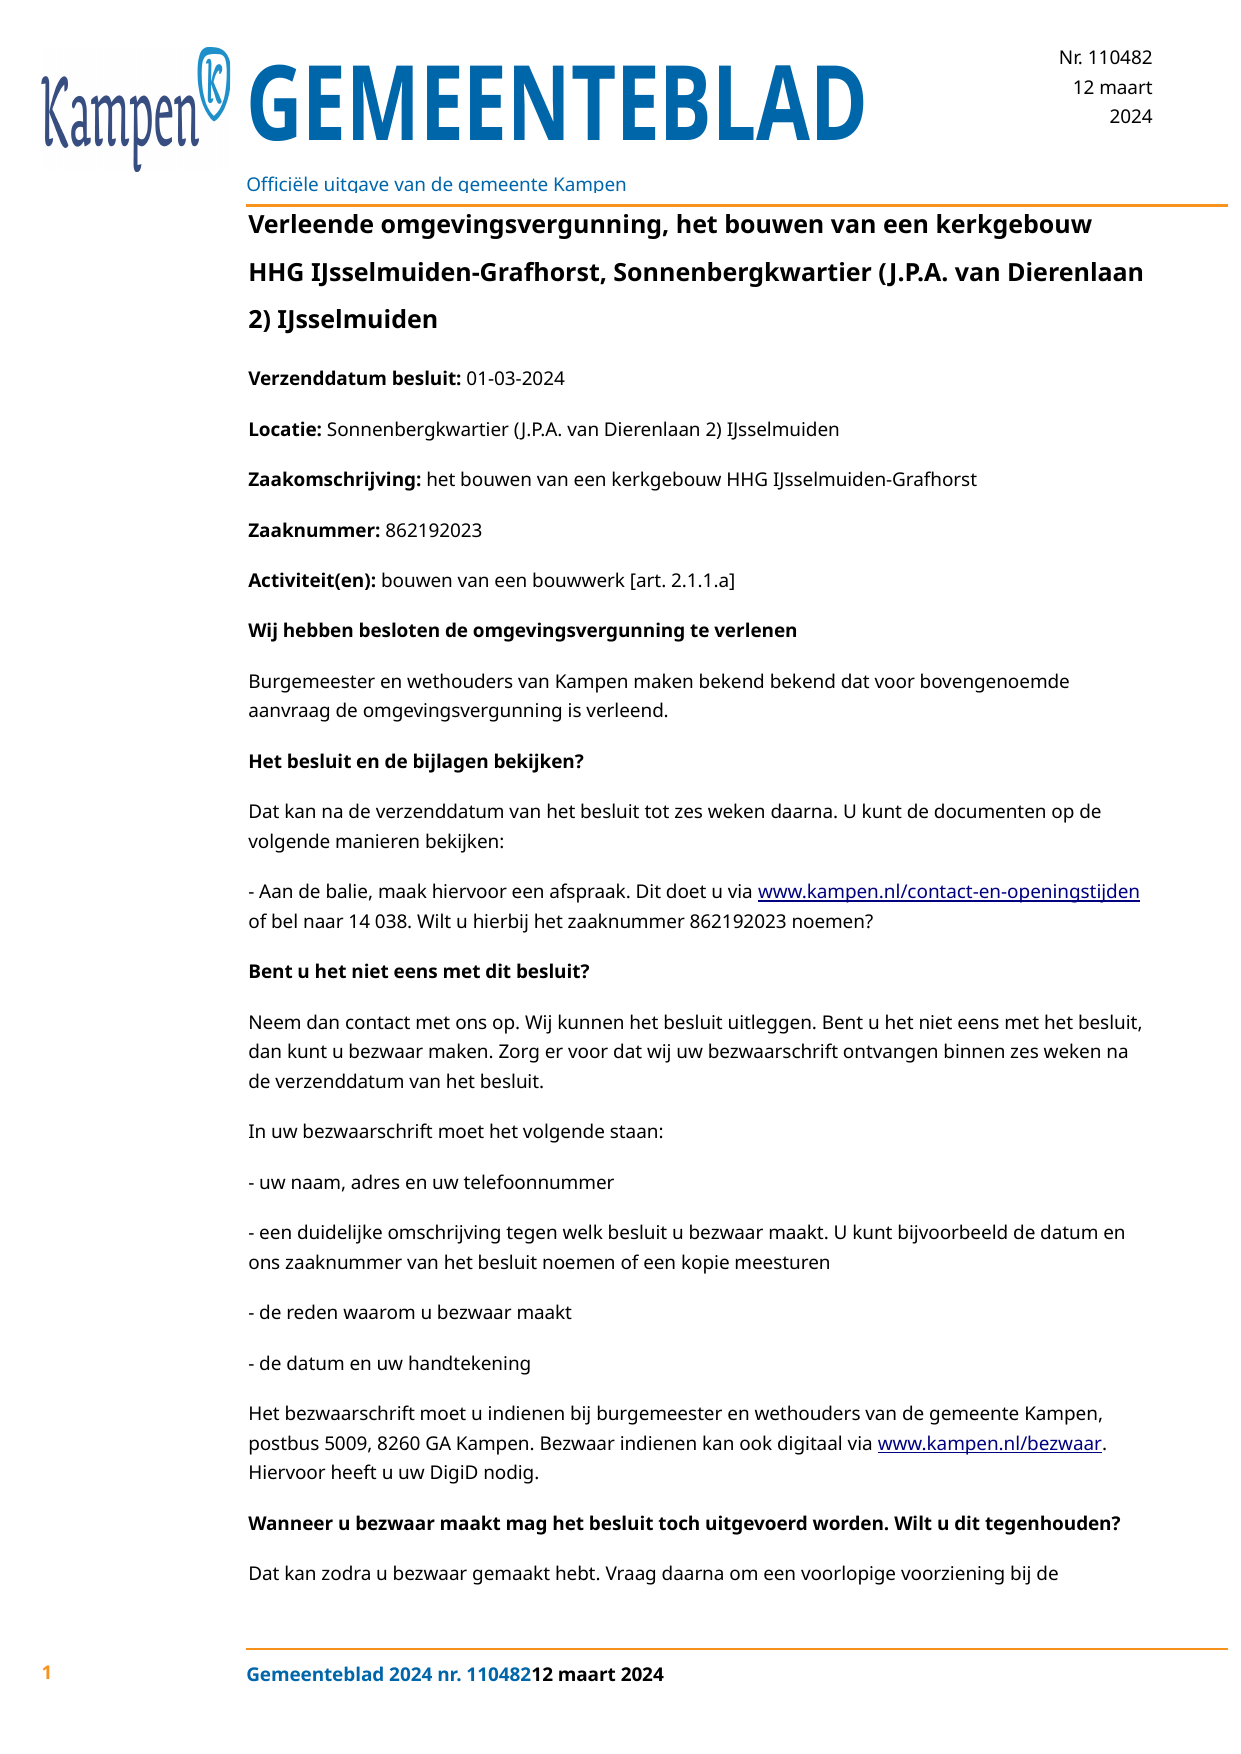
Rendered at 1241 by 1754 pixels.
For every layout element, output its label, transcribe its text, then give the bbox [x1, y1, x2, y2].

text Bent u het niet eens met dit besluit? [248, 958, 1152, 984]
text Zaakomschrijving: het bouwen van een kerkgebouw HHG IJsselmuiden-Grafhorst [248, 466, 1152, 492]
text - een duidelijke omschrijving tegen welk besluit u bezwaar maakt. U kunt bijvoorbeeld de datum en ons zaaknummer van het besluit noemen of een kopie meesturen [248, 1219, 1152, 1274]
text Burgemeester en wethouders van Kampen maken bekend bekend dat voor bovengenoemde aanvraag de omgevingsvergunning is verleend. [248, 668, 1152, 723]
text Neem dan contact met ons op. Wij kunnen het besluit uitleggen. Bent u het niet eens met het besluit, dan kunt u bezwaar maken. Zorg er voor dat wij uw bezwaarschrift ontvangen binnen zes weken na de verzenddatum van het besluit. [248, 1009, 1152, 1094]
text Zaaknummer: 862192023 [248, 517, 1152, 542]
text Het besluit en de bijlagen bekijken? [248, 748, 1152, 774]
text Verzenddatum besluit: 01-03-2024 [248, 366, 1152, 391]
text Locatie: Sonnenbergkwartier (J.P.A. van Dierenlaan 2) IJsselmuiden [248, 416, 1152, 442]
text Het bezwaarschrift moet u indienen bij burgemeester en wethouders van de gemeente Kampen, postbus 5009, 8260 GA Kampen. Bezwaar indienen kan ook digitaal via www.kampen.nl/bezwaar. Hiervoor heeft u uw DigiD nodig. [248, 1400, 1152, 1485]
text Dat kan zodra u bezwaar gemaakt hebt. Vraag daarna om een voorlopige voorziening bij de [248, 1560, 1152, 1586]
text Activiteit(en): bouwen van een bouwwerk [art. 2.1.1.a] [248, 567, 1152, 593]
text - de reden waarom u bezwaar maakt [248, 1299, 1152, 1325]
text Wij hebben besloten de omgevingsvergunning te verlenen [248, 618, 1152, 643]
text - uw naam, adres en uw telefoonnummer [248, 1169, 1152, 1194]
text - Aan de balie, maak hiervoor een afspraak. Dit doet u via www.kampen.nl/contact-en-openingstijden of bel naar 14 038. Wilt u hierbij het zaaknummer 862192023 noemen? [248, 878, 1152, 934]
text Wanneer u bezwaar maakt mag het besluit toch uitgevoerd worden. Wilt u dit tegenhouden? [248, 1510, 1152, 1535]
text Verleende omgevingsvergunning, het bouwen van een kerkgebouw HHG IJsselmuiden-Grafhorst, Sonnenbergkwartier (J.P.A. van Dierenlaan 2) IJsselmuiden [248, 207, 1152, 336]
text - de datum en uw handtekening [248, 1350, 1152, 1375]
text Dat kan na de verzenddatum van het besluit tot zes weken daarna. U kunt de documenten op de volgende manieren bekijken: [248, 798, 1152, 854]
picture [41, 47, 231, 172]
text In uw bezwaarschrift moet het volgende staan: [248, 1118, 1152, 1144]
